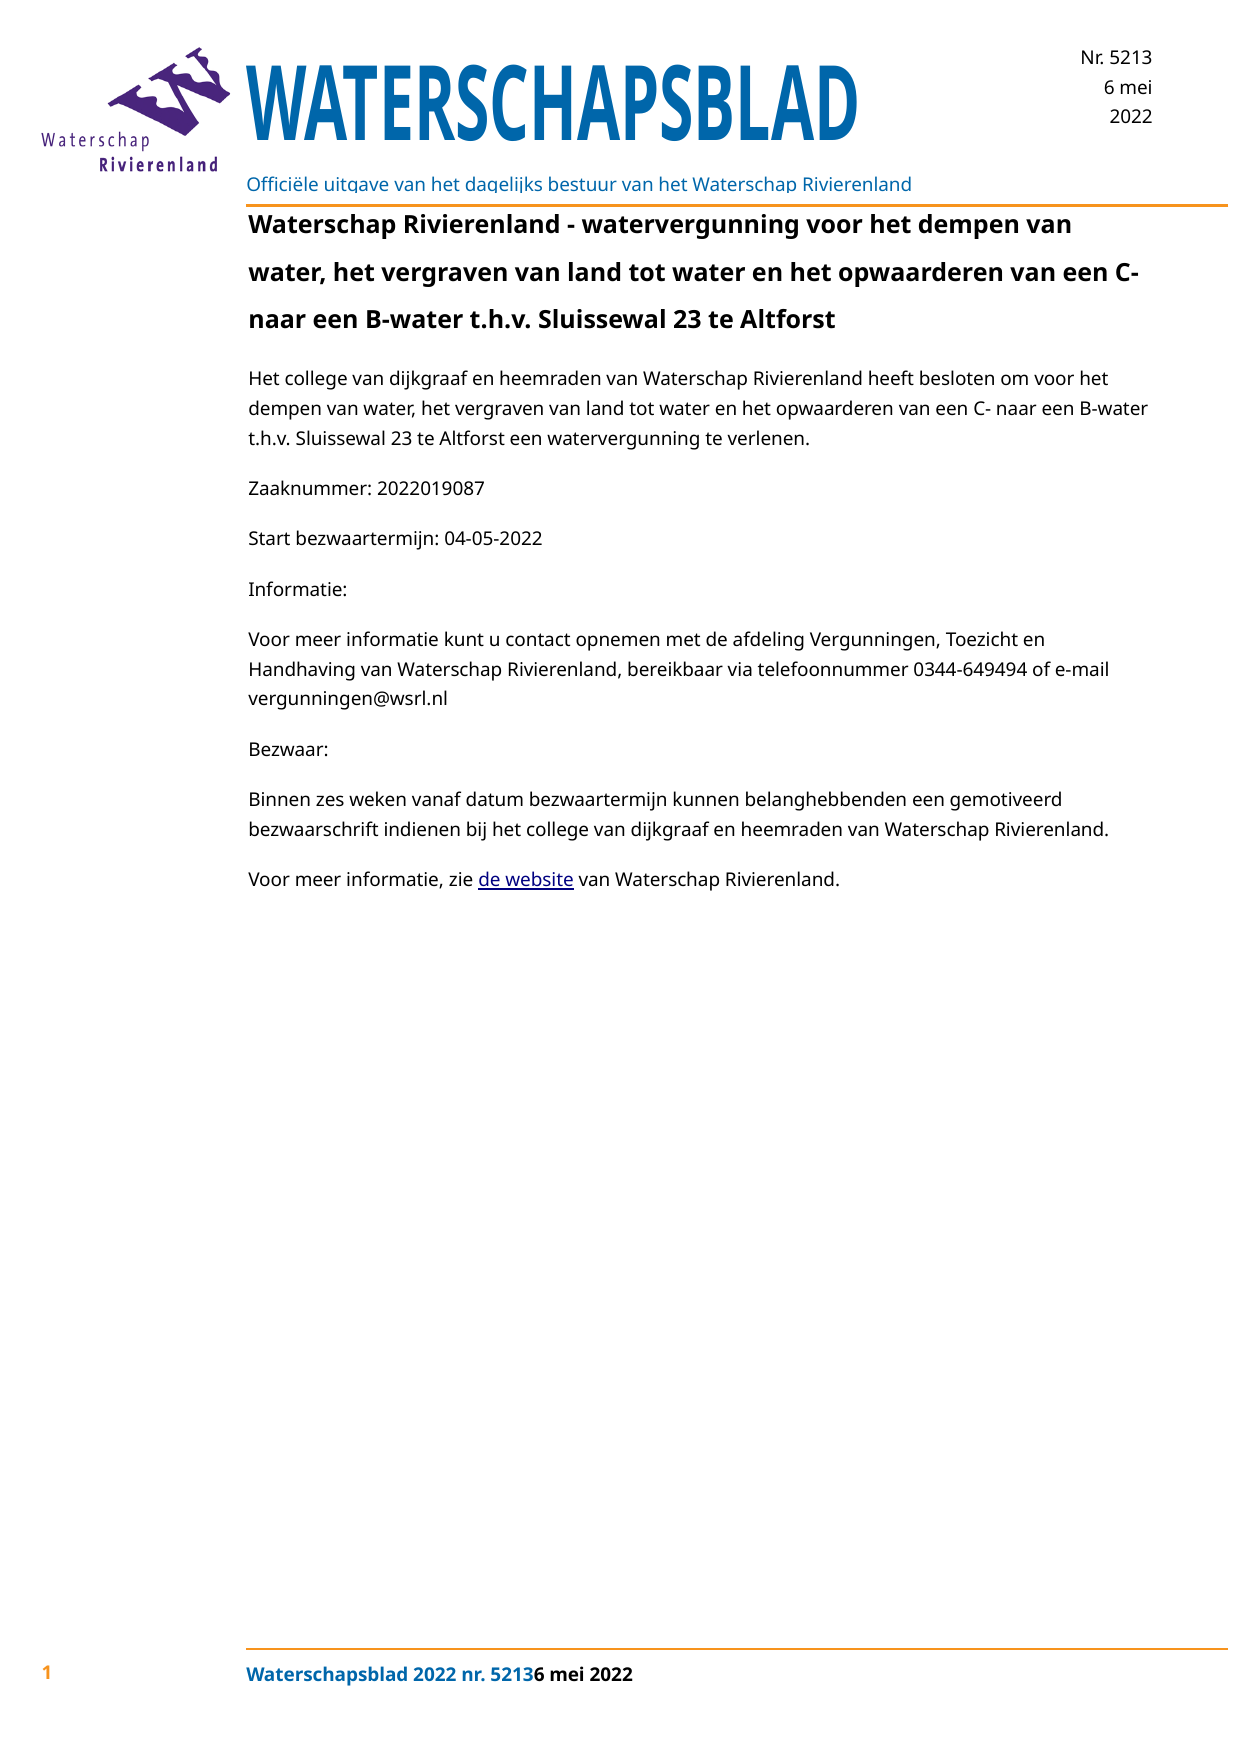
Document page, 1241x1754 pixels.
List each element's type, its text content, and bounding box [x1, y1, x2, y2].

text Informatie: [248, 576, 1152, 602]
text Bezwaar: [248, 736, 1152, 762]
text Waterschap Rivierenland - watervergunning voor het dempen van water, het vergraven van land tot water en het opwaarderen van een C- naar een B-water t.h.v. Sluissewal 23 te Altforst [248, 207, 1152, 336]
text Binnen zes weken vanaf datum bezwaartermijn kunnen belanghebbenden een gemotiveerd bezwaarschrift indienen bij het college van dijkgraaf en heemraden van Waterschap Rivierenland. [248, 786, 1152, 842]
picture [41, 47, 231, 172]
text Start bezwaartermijn: 04-05-2022 [248, 526, 1152, 551]
text Zaaknummer: 2022019087 [248, 475, 1152, 501]
text Voor meer informatie kunt u contact opnemen met de afdeling Vergunningen, Toezicht en Handhaving van Waterschap Rivierenland, bereikbaar via telefoonnummer 0344-649494 of e-mail vergunningen@wsrl.nl [248, 626, 1152, 711]
text Het college van dijkgraaf en heemraden van Waterschap Rivierenland heeft besloten om voor het dempen van water, het vergraven van land tot water en het opwaarderen van een C- naar een B-water t.h.v. Sluissewal 23 te Altforst een watervergunning te verlenen. [248, 366, 1152, 450]
text Voor meer informatie, zie de website van Waterschap Rivierenland. [248, 866, 1152, 892]
